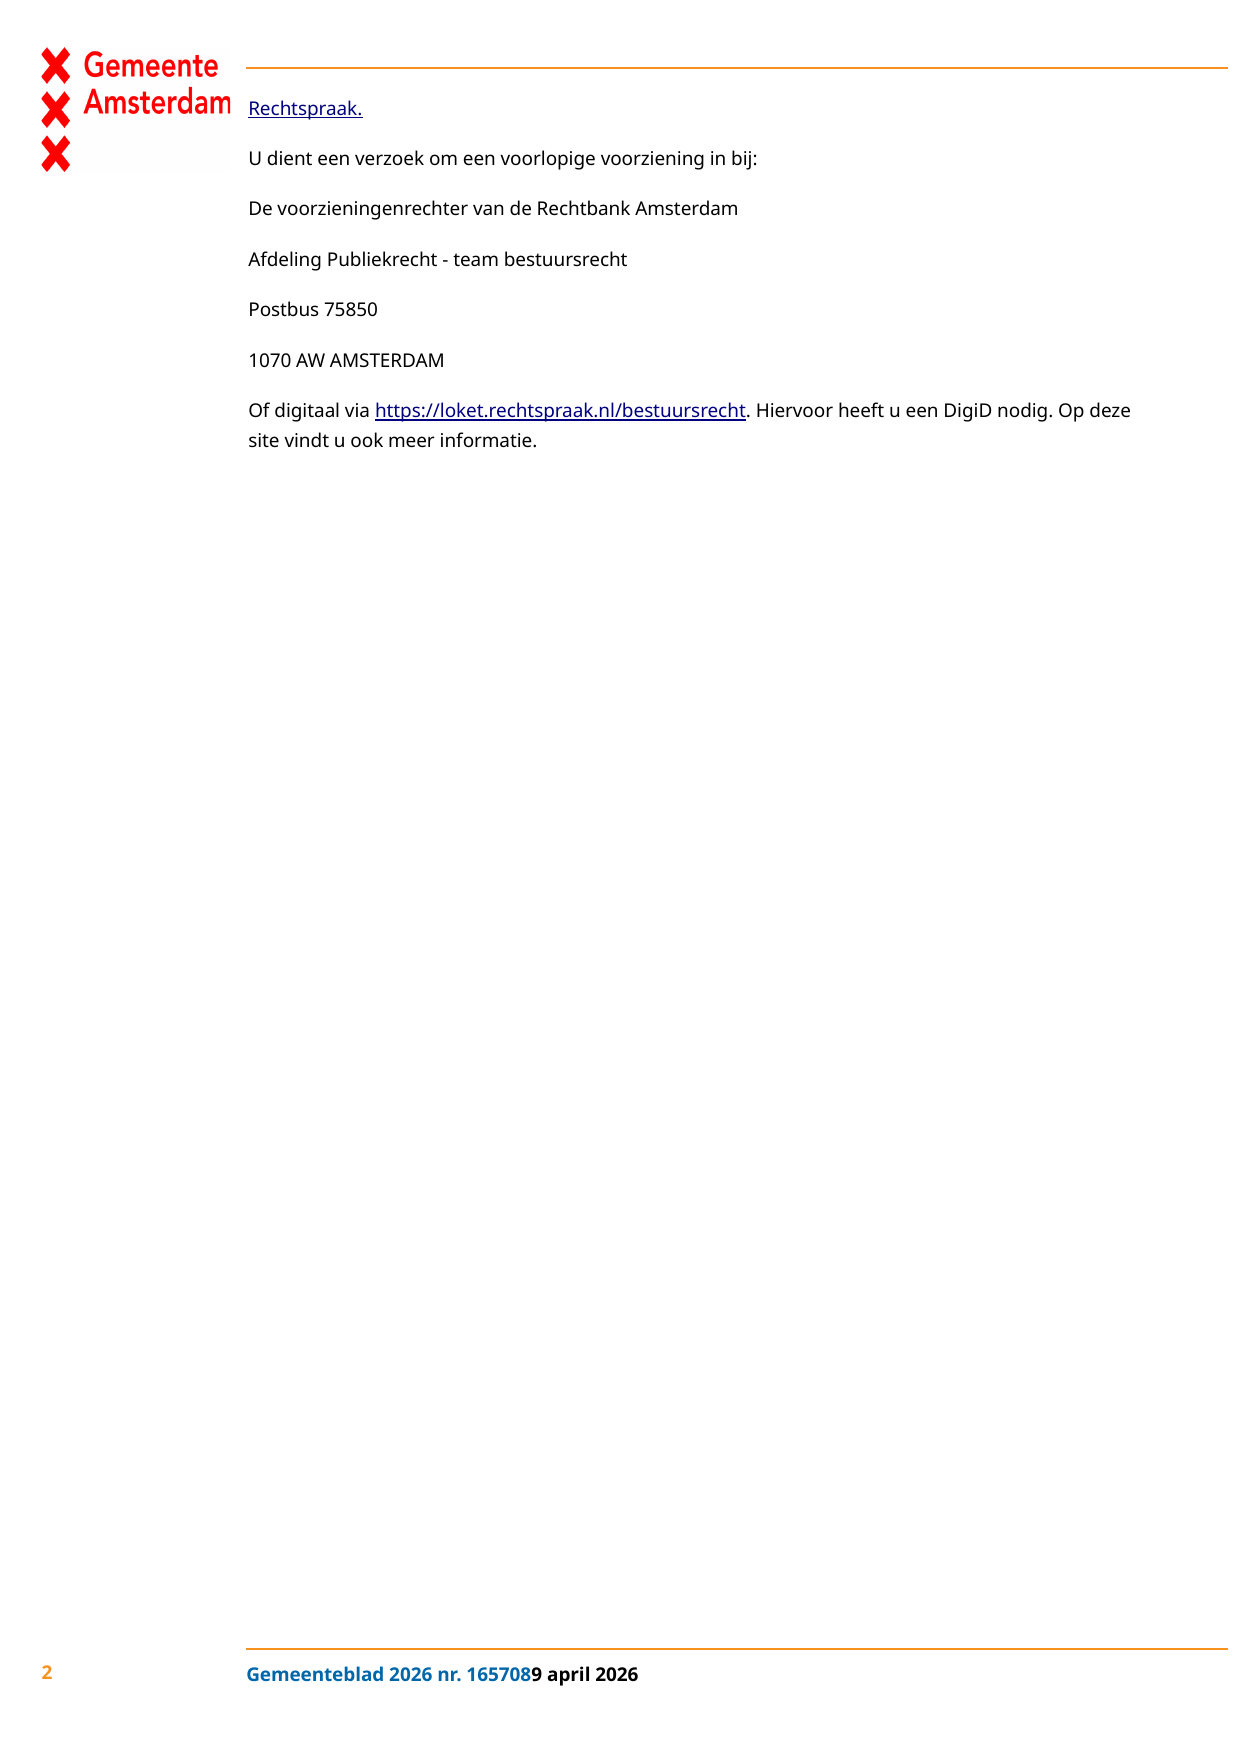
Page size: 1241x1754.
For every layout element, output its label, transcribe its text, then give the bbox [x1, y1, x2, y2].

text U dient een verzoek om een voorlopige voorziening in bij: [248, 145, 1152, 171]
text Afdeling Publiekrecht - team bestuursrecht [248, 246, 1152, 272]
picture [41, 47, 231, 172]
text Postbus 75850 [248, 296, 1152, 322]
text De voorzieningenrechter van de Rechtbank Amsterdam [248, 196, 1152, 221]
text Of digitaal via https://loket.rechtspraak.nl/bestuursrecht. Hiervoor heeft u een DigiD nodig. Op deze site vindt u ook meer informatie. [248, 397, 1152, 453]
text 1070 AW AMSTERDAM [248, 347, 1152, 373]
text Rechtspraak. [248, 95, 1152, 121]
